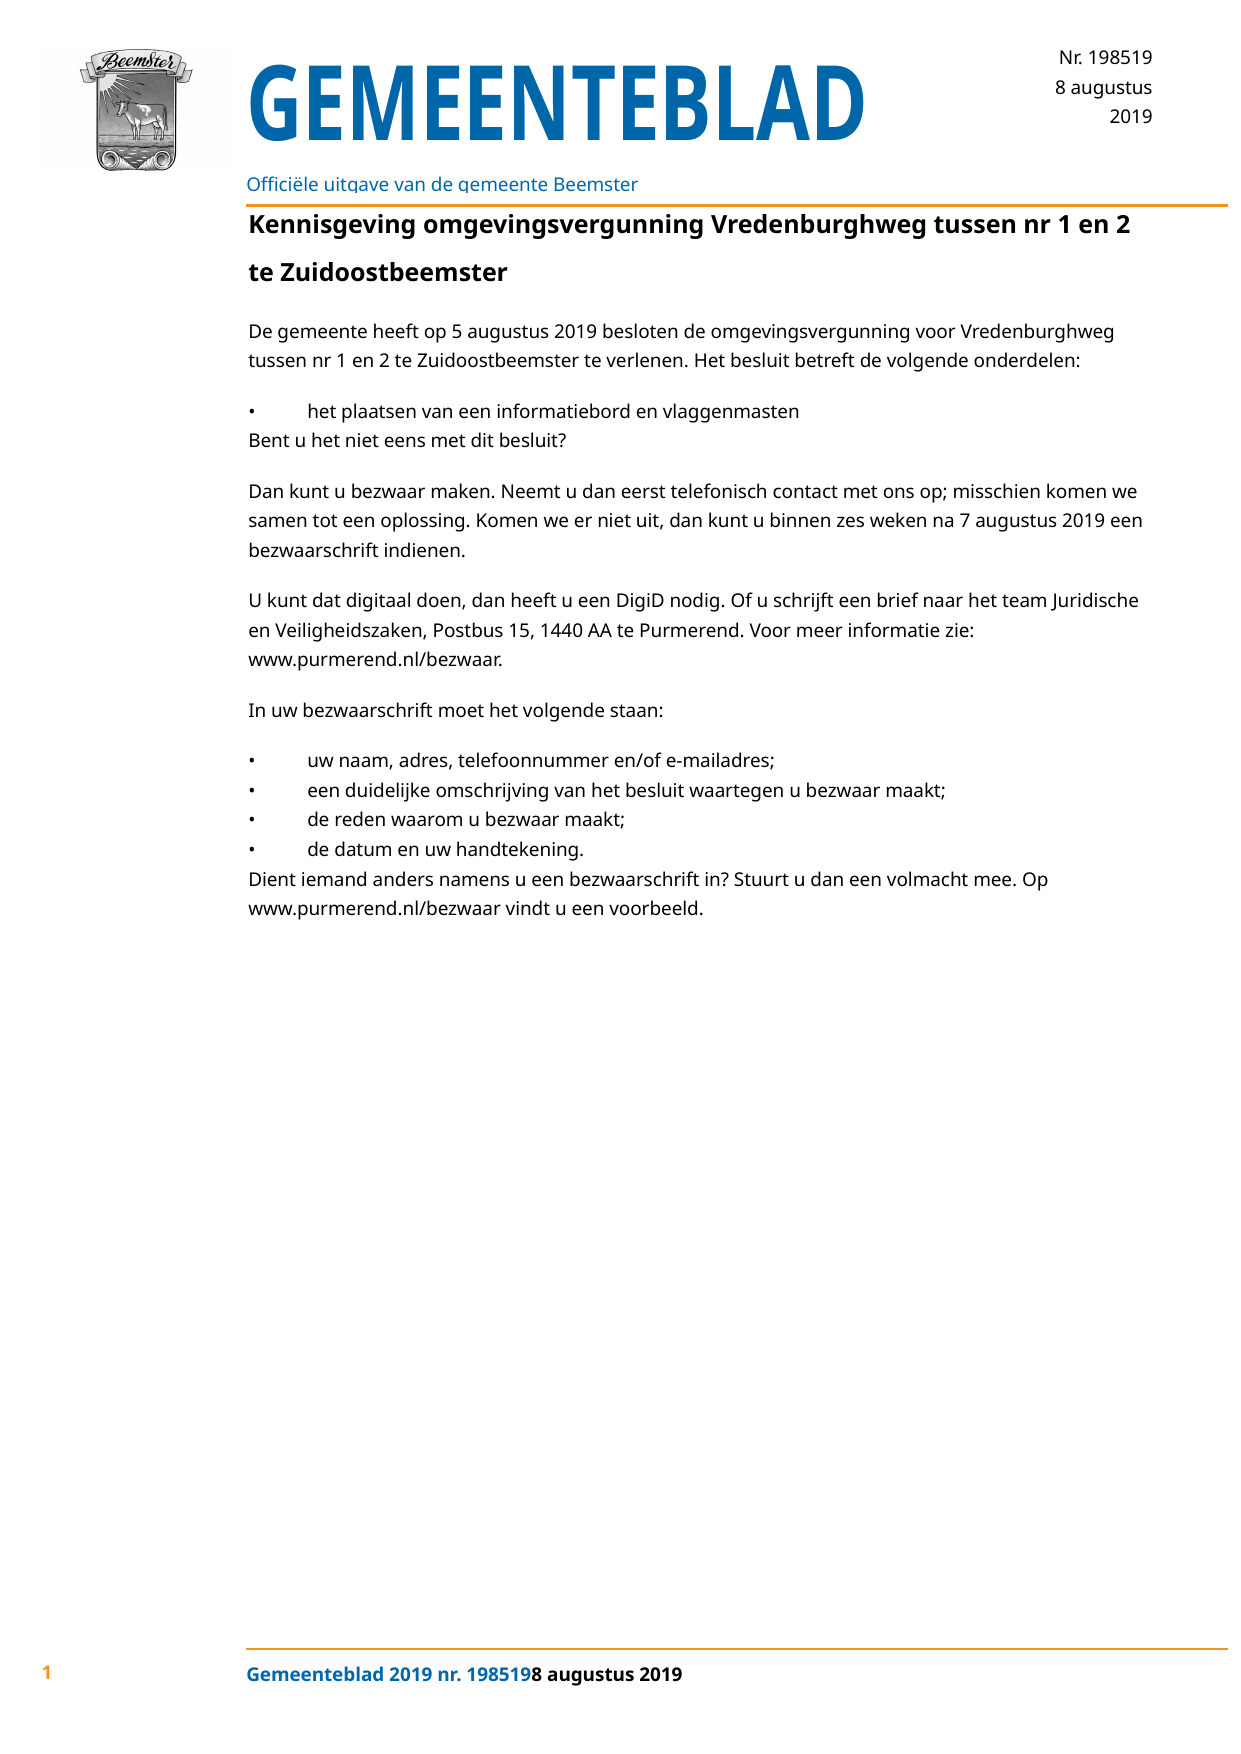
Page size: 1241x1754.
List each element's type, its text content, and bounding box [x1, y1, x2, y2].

text In uw bezwaarschrift moet het volgende staan: [248, 697, 1152, 723]
list het plaatsen van een informatiebord en vlaggenmasten [248, 398, 1152, 424]
list uw naam, adres, telefoonnummer en/of e-mailadres; [248, 747, 1152, 773]
list de datum en uw handtekening. [248, 836, 1152, 862]
text Dan kunt u bezwaar maken. Neemt u dan eerst telefonisch contact met ons op; misschien komen we samen tot een oplossing. Komen we er niet uit, dan kunt u binnen zes weken na 7 augustus 2019 een bezwaarschrift indienen. [248, 478, 1152, 563]
list de reden waarom u bezwaar maakt; [248, 807, 1152, 832]
text Dient iemand anders namens u een bezwaarschrift in? Stuurt u dan een volmacht mee. Op www.purmerend.nl/bezwaar vindt u een voorbeeld. [248, 866, 1152, 921]
text De gemeente heeft op 5 augustus 2019 besloten de omgevingsvergunning voor Vredenburghweg tussen nr 1 en 2 te Zuidoostbeemster te verlenen. Het besluit betreft de volgende onderdelen: [248, 318, 1152, 373]
list een duidelijke omschrijving van het besluit waartegen u bezwaar maakt; [248, 777, 1152, 803]
picture [41, 47, 231, 172]
text U kunt dat digitaal doen, dan heeft u een DigiD nodig. Of u schrijft een brief naar het team Juridische en Veiligheidszaken, Postbus 15, 1440 AA te Purmerend. Voor meer informatie zie: www.purmerend.nl/bezwaar. [248, 587, 1152, 672]
text Kennisgeving omgevingsvergunning Vredenburghweg tussen nr 1 en 2 te Zuidoostbeemster [248, 207, 1152, 288]
text Bent u het niet eens met dit besluit? [248, 427, 1152, 453]
